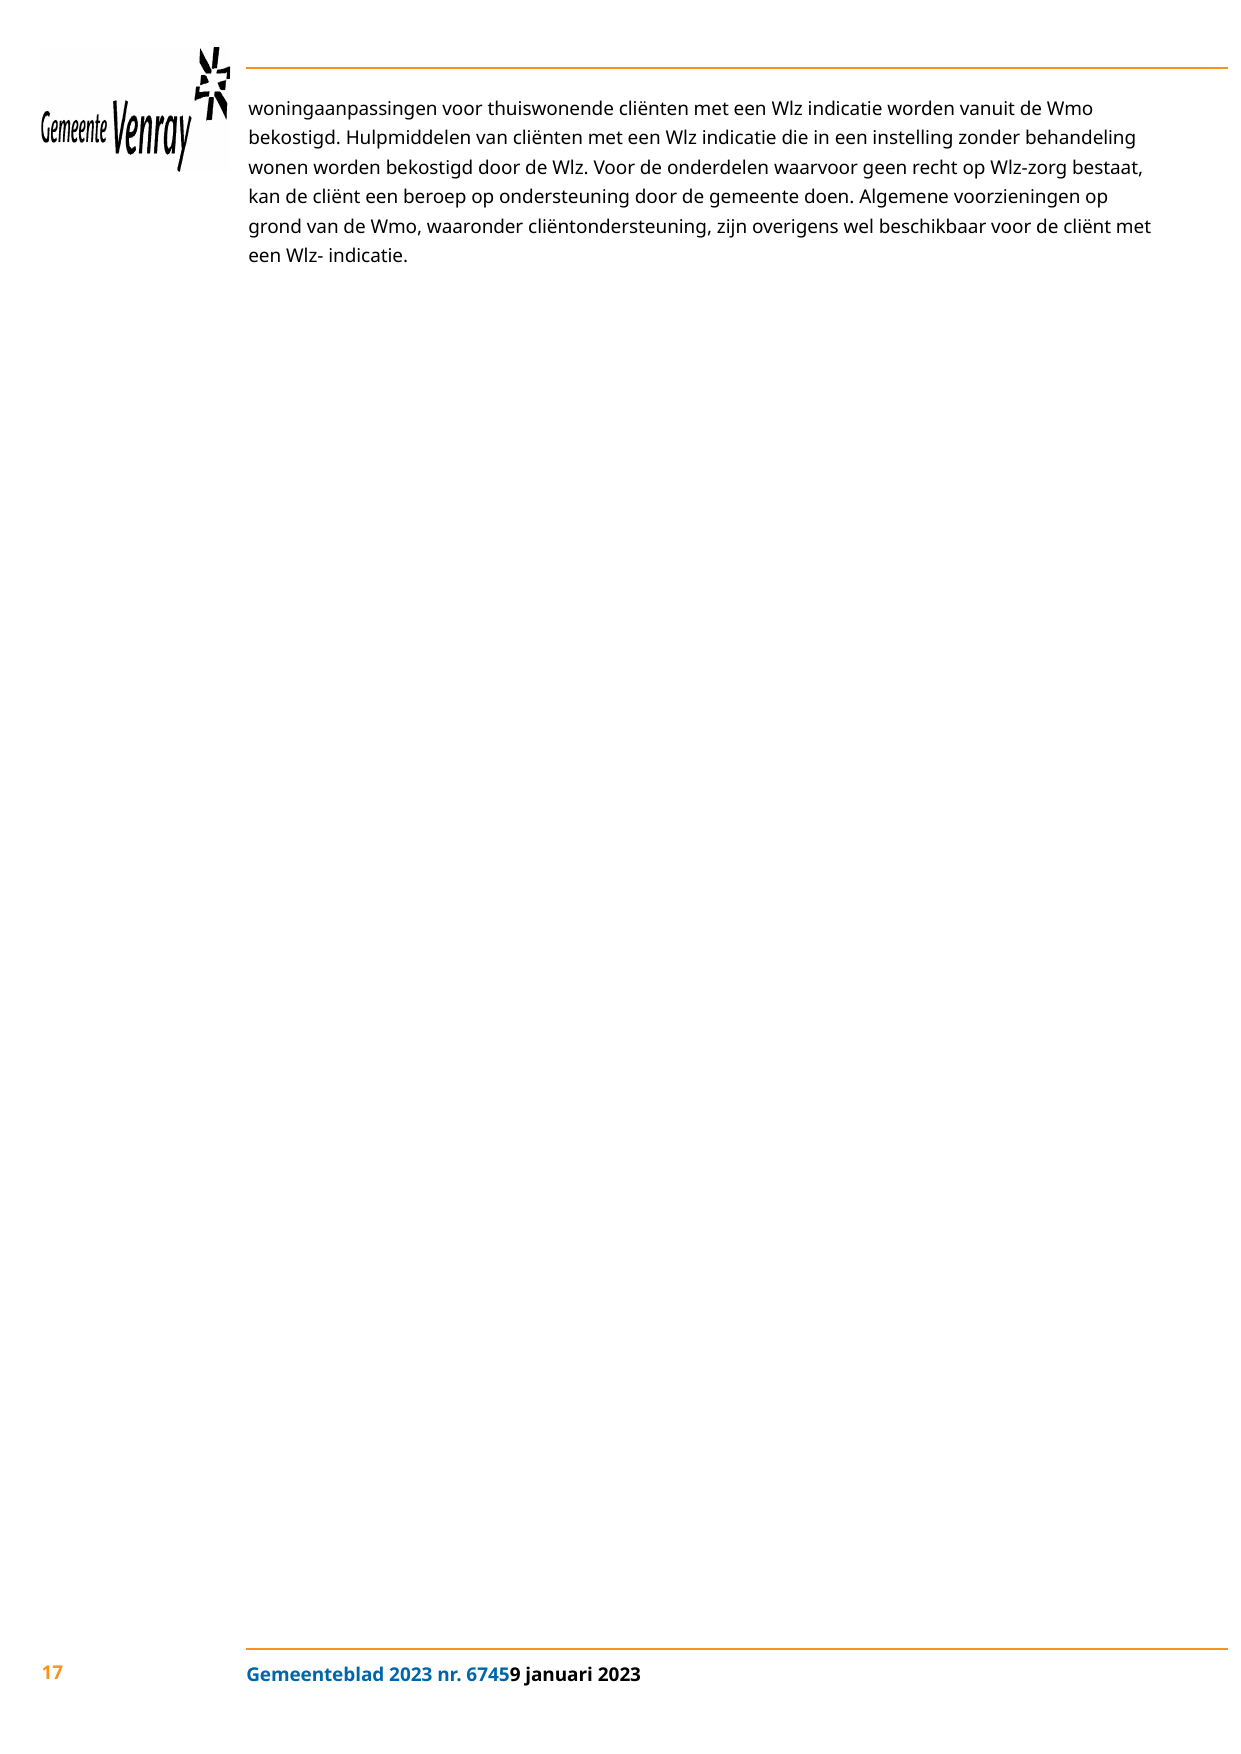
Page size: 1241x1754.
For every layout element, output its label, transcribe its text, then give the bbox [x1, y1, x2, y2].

picture [41, 47, 231, 172]
text woningaanpassingen voor thuiswonende cliënten met een Wlz indicatie worden vanuit de Wmo bekostigd. Hulpmiddelen van cliënten met een Wlz indicatie die in een instelling zonder behandeling wonen worden bekostigd door de Wlz. Voor de onderdelen waarvoor geen recht op Wlz-zorg bestaat, kan de cliënt een beroep op ondersteuning door de gemeente doen. Algemene voorzieningen op grond van de Wmo, waaronder cliëntondersteuning, zijn overigens wel beschikbaar voor de cliënt met een Wlz- indicatie. [248, 95, 1152, 268]
